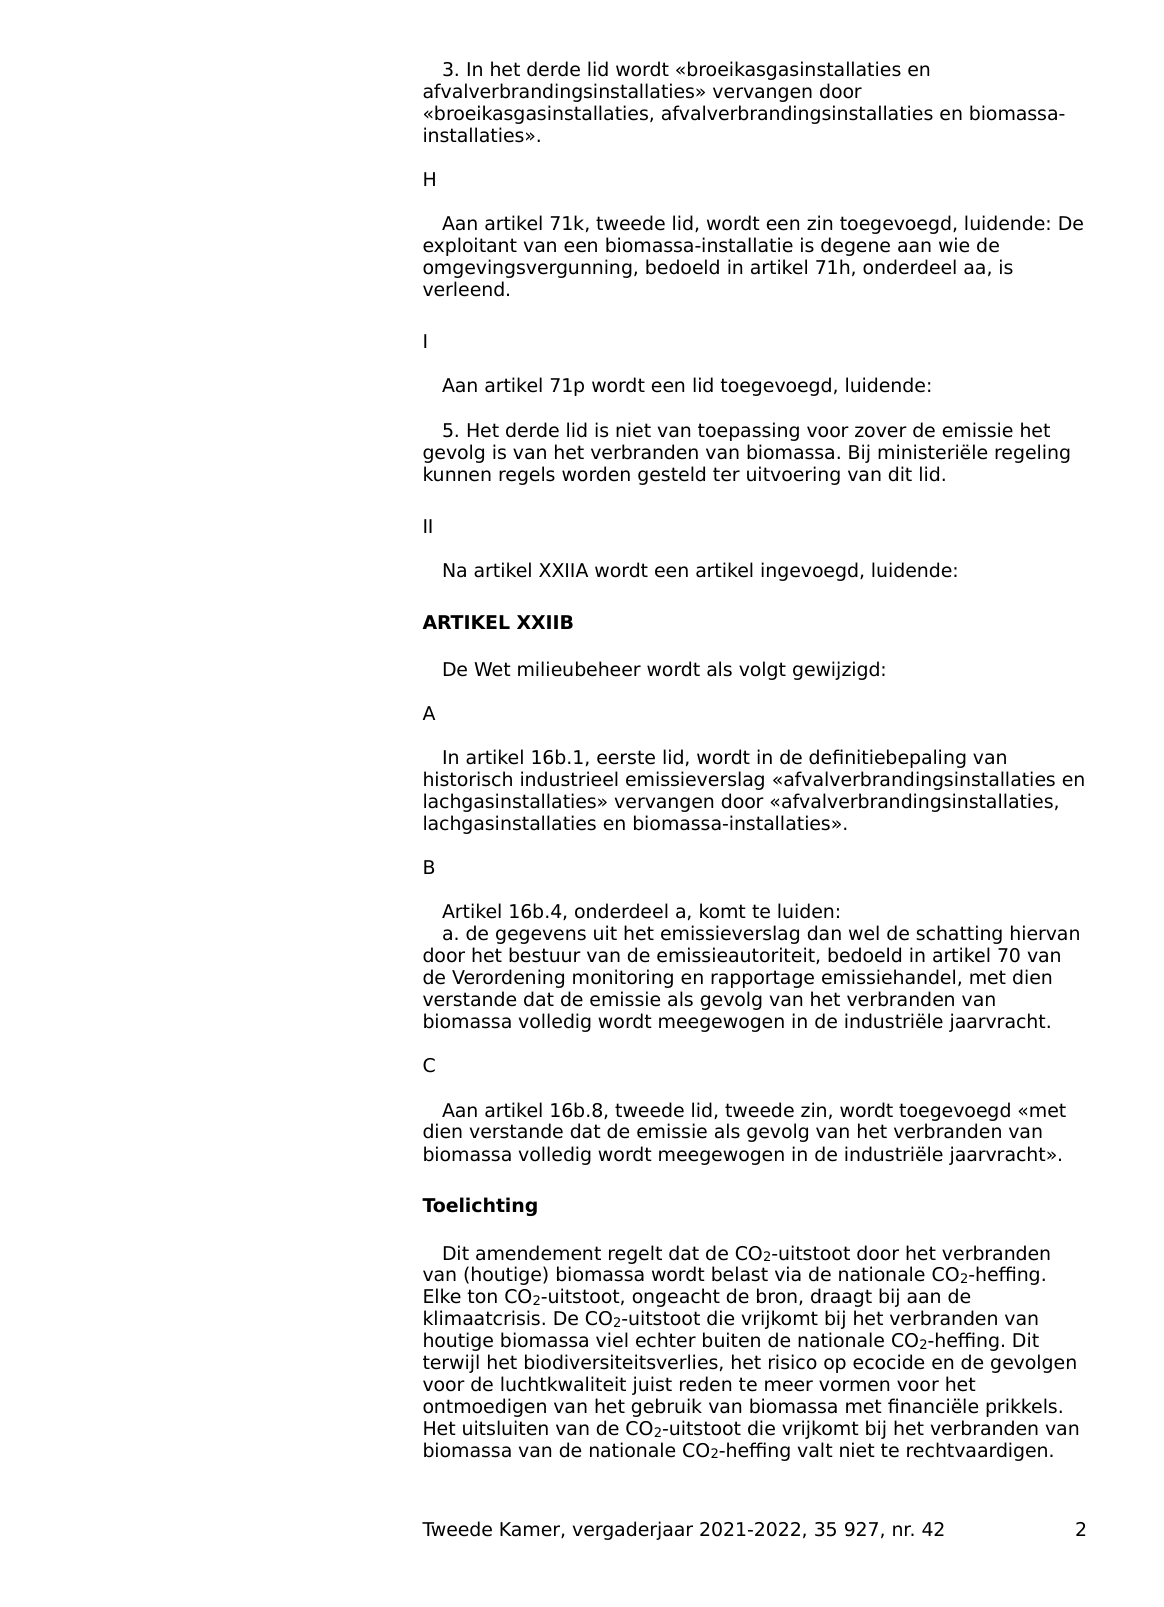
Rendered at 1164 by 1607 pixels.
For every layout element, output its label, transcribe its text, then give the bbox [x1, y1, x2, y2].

text C [422, 1055, 1087, 1077]
text Aan artikel 16b.8, tweede lid, tweede zin, wordt toegevoegd «met dien verstande dat de emissie als gevolg van het verbranden van biomassa volledig wordt meegewogen in de industriële jaarvracht». [422, 1099, 1087, 1165]
text De Wet milieubeheer wordt als volgt gewijzigd: [422, 659, 1087, 681]
text In artikel 16b.1, eerste lid, wordt in de definitiebepaling van historisch industrieel emissieverslag «afvalverbrandingsinstallaties en lachgasinstallaties» vervangen door «afvalverbrandingsinstallaties, lachgasinstallaties en biomassa-installaties». [422, 747, 1087, 835]
text H [422, 169, 1087, 191]
subtitle ARTIKEL XXIIB [422, 612, 1087, 634]
text Aan artikel 71k, tweede lid, wordt een zin toegevoegd, luidende: De exploitant van een biomassa-installatie is degene aan wie de omgevingsvergunning, bedoeld in artikel 71h, onderdeel aa, is verleend. [422, 213, 1087, 301]
text Na artikel XXIIA wordt een artikel ingevoegd, luidende: [422, 560, 1087, 582]
text 5. Het derde lid is niet van toepassing voor zover de emissie het gevolg is van het verbranden van biomassa. Bij ministeriële regeling kunnen regels worden gesteld ter uitvoering van dit lid. [422, 419, 1087, 486]
subtitle I [422, 331, 1087, 353]
text B [422, 857, 1087, 879]
text Aan artikel 71p wordt een lid toegevoegd, luidende: [422, 375, 1087, 397]
subtitle Toelichting [422, 1195, 1087, 1217]
text A [422, 703, 1087, 725]
text Dit amendement regelt dat de CO2-uitstoot door het verbranden van (houtige) biomassa wordt belast via de nationale CO2-heffing. Elke ton CO2-uitstoot, ongeacht de bron, draagt bij aan de klimaatcrisis. De CO2-uitstoot die vrijkomt bij het verbranden van houtige biomassa viel echter buiten de nationale CO2-heffing. Dit terwijl het biodiversiteitsverlies, het risico op ecocide en de gevolgen voor de luchtkwaliteit juist reden te meer vormen voor het ontmoedigen van het gebruik van biomassa met financiële prikkels. Het uitsluiten van de CO2-uitstoot die vrijkomt bij het verbranden van biomassa van de nationale CO2-heffing valt niet te rechtvaardigen. [422, 1242, 1087, 1462]
text 3. In het derde lid wordt «broeikasgasinstallaties en afvalverbrandingsinstallaties» vervangen door «broeikasgasinstallaties, afvalverbrandingsinstallaties en biomassa-installaties». [422, 59, 1087, 147]
text a. de gegevens uit het emissieverslag dan wel de schatting hiervan door het bestuur van de emissieautoriteit, bedoeld in artikel 70 van de Verordening monitoring en rapportage emissiehandel, met dien verstande dat de emissie als gevolg van het verbranden van biomassa volledig wordt meegewogen in de industriële jaarvracht. [422, 923, 1087, 1033]
text Artikel 16b.4, onderdeel a, komt te luiden: [422, 901, 1087, 923]
subtitle II [422, 516, 1087, 537]
